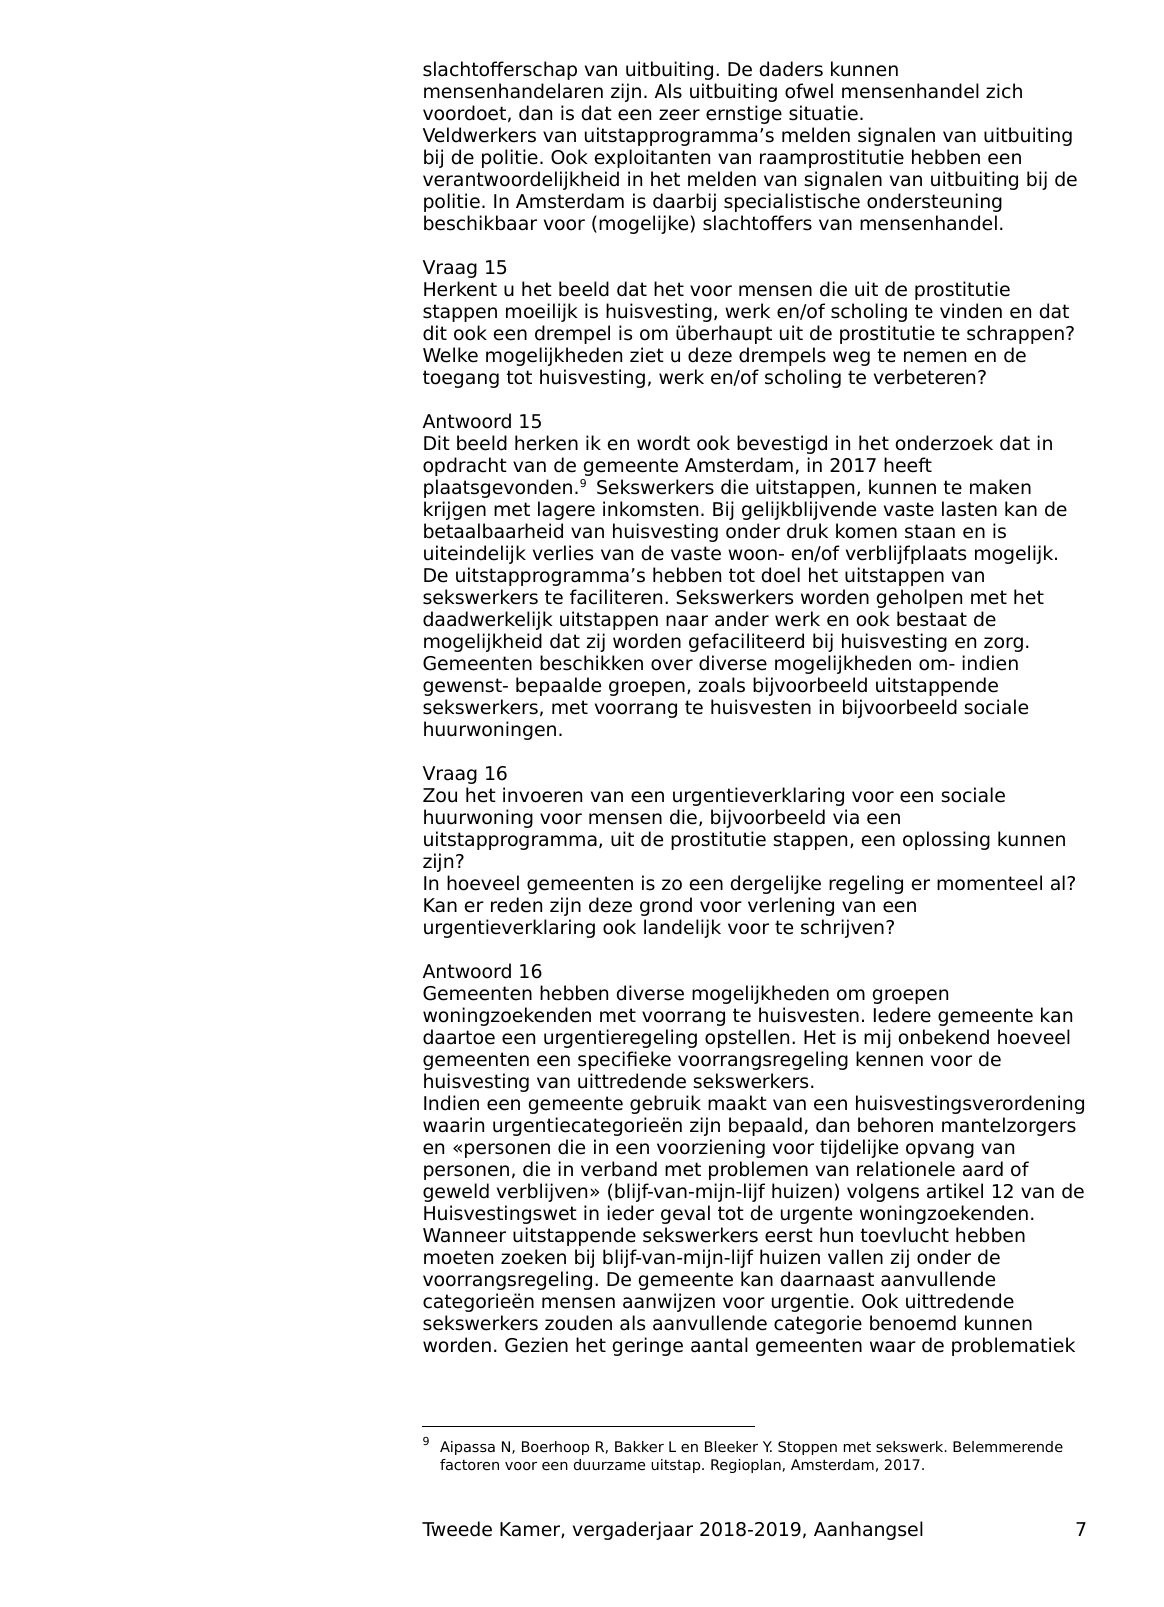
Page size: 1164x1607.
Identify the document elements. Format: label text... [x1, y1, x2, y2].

text Aipassa N, Boerhoop R, Bakker L en Bleeker Y. Stoppen met sekswerk. Belemmerende factoren voor een duurzame uitstap. Regioplan, Amsterdam, 2017. [422, 1435, 1087, 1474]
text Antwoord 16 [422, 961, 1087, 983]
text Zou het invoeren van een urgentieverklaring voor een sociale huurwoning voor mensen die, bijvoorbeeld via een uitstapprogramma, uit de prostitutie stappen, een oplossing kunnen zijn? [422, 785, 1087, 873]
text Veldwerkers van uitstapprogramma’s melden signalen van uitbuiting bij de politie. Ook exploitanten van raamprostitutie hebben een verantwoordelijkheid in het melden van signalen van uitbuiting bij de politie. In Amsterdam is daarbij specialistische ondersteuning beschikbaar voor (mogelijke) slachtoffers van mensenhandel. [422, 125, 1087, 235]
text Dit beeld herken ik en wordt ook bevestigd in het onderzoek dat in opdracht van de gemeente Amsterdam, in 2017 heeft plaatsgevonden. Sekswerkers die uitstappen, kunnen te maken krijgen met lagere inkomsten. Bij gelijkblijvende vaste lasten kan de betaalbaarheid van huisvesting onder druk komen staan en is uiteindelijk verlies van de vaste woon- en/of verblijfplaats mogelijk. De uitstapprogramma’s hebben tot doel het uitstappen van sekswerkers te faciliteren. Sekswerkers worden geholpen met het daadwerkelijk uitstappen naar ander werk en ook bestaat de mogelijkheid dat zij worden gefaciliteerd bij huisvesting en zorg. Gemeenten beschikken over diverse mogelijkheden om- indien gewenst- bepaalde groepen, zoals bijvoorbeeld uitstappende sekswerkers, met voorrang te huisvesten in bijvoorbeeld sociale huurwoningen. [422, 433, 1087, 741]
text Vraag 15 [422, 257, 1087, 279]
text slachtofferschap van uitbuiting. De daders kunnen mensenhandelaren zijn. Als uitbuiting ofwel mensenhandel zich voordoet, dan is dat een zeer ernstige situatie. [422, 59, 1087, 125]
text Indien een gemeente gebruik maakt van een huisvestingsverordening waarin urgentiecategorieën zijn bepaald, dan behoren mantelzorgers en «personen die in een voorziening voor tijdelijke opvang van personen, die in verband met problemen van relationele aard of geweld verblijven» (blijf-van-mijn-lijf huizen) volgens artikel 12 van de Huisvestingswet in ieder geval tot de urgente woningzoekenden. Wanneer uitstappende sekswerkers eerst hun toevlucht hebben moeten zoeken bij blijf-van-mijn-lijf huizen vallen zij onder de voorrangsregeling. De gemeente kan daarnaast aanvullende categorieën mensen aanwijzen voor urgentie. Ook uittredende sekswerkers zouden als aanvullende categorie benoemd kunnen worden. Gezien het geringe aantal gemeenten waar de problematiek [422, 1093, 1087, 1357]
text Antwoord 15 [422, 411, 1087, 433]
text Herkent u het beeld dat het voor mensen die uit de prostitutie stappen moeilijk is huisvesting, werk en/of scholing te vinden en dat dit ook een drempel is om überhaupt uit de prostitutie te schrappen? Welke mogelijkheden ziet u deze drempels weg te nemen en de toegang tot huisvesting, werk en/of scholing te verbeteren? [422, 279, 1087, 389]
text Gemeenten hebben diverse mogelijkheden om groepen woningzoekenden met voorrang te huisvesten. Iedere gemeente kan daartoe een urgentieregeling opstellen. Het is mij onbekend hoeveel gemeenten een specifieke voorrangsregeling kennen voor de huisvesting van uittredende sekswerkers. [422, 983, 1087, 1093]
text In hoeveel gemeenten is zo een dergelijke regeling er momenteel al? Kan er reden zijn deze grond voor verlening van een urgentieverklaring ook landelijk voor te schrijven? [422, 873, 1087, 939]
text Vraag 16 [422, 763, 1087, 785]
